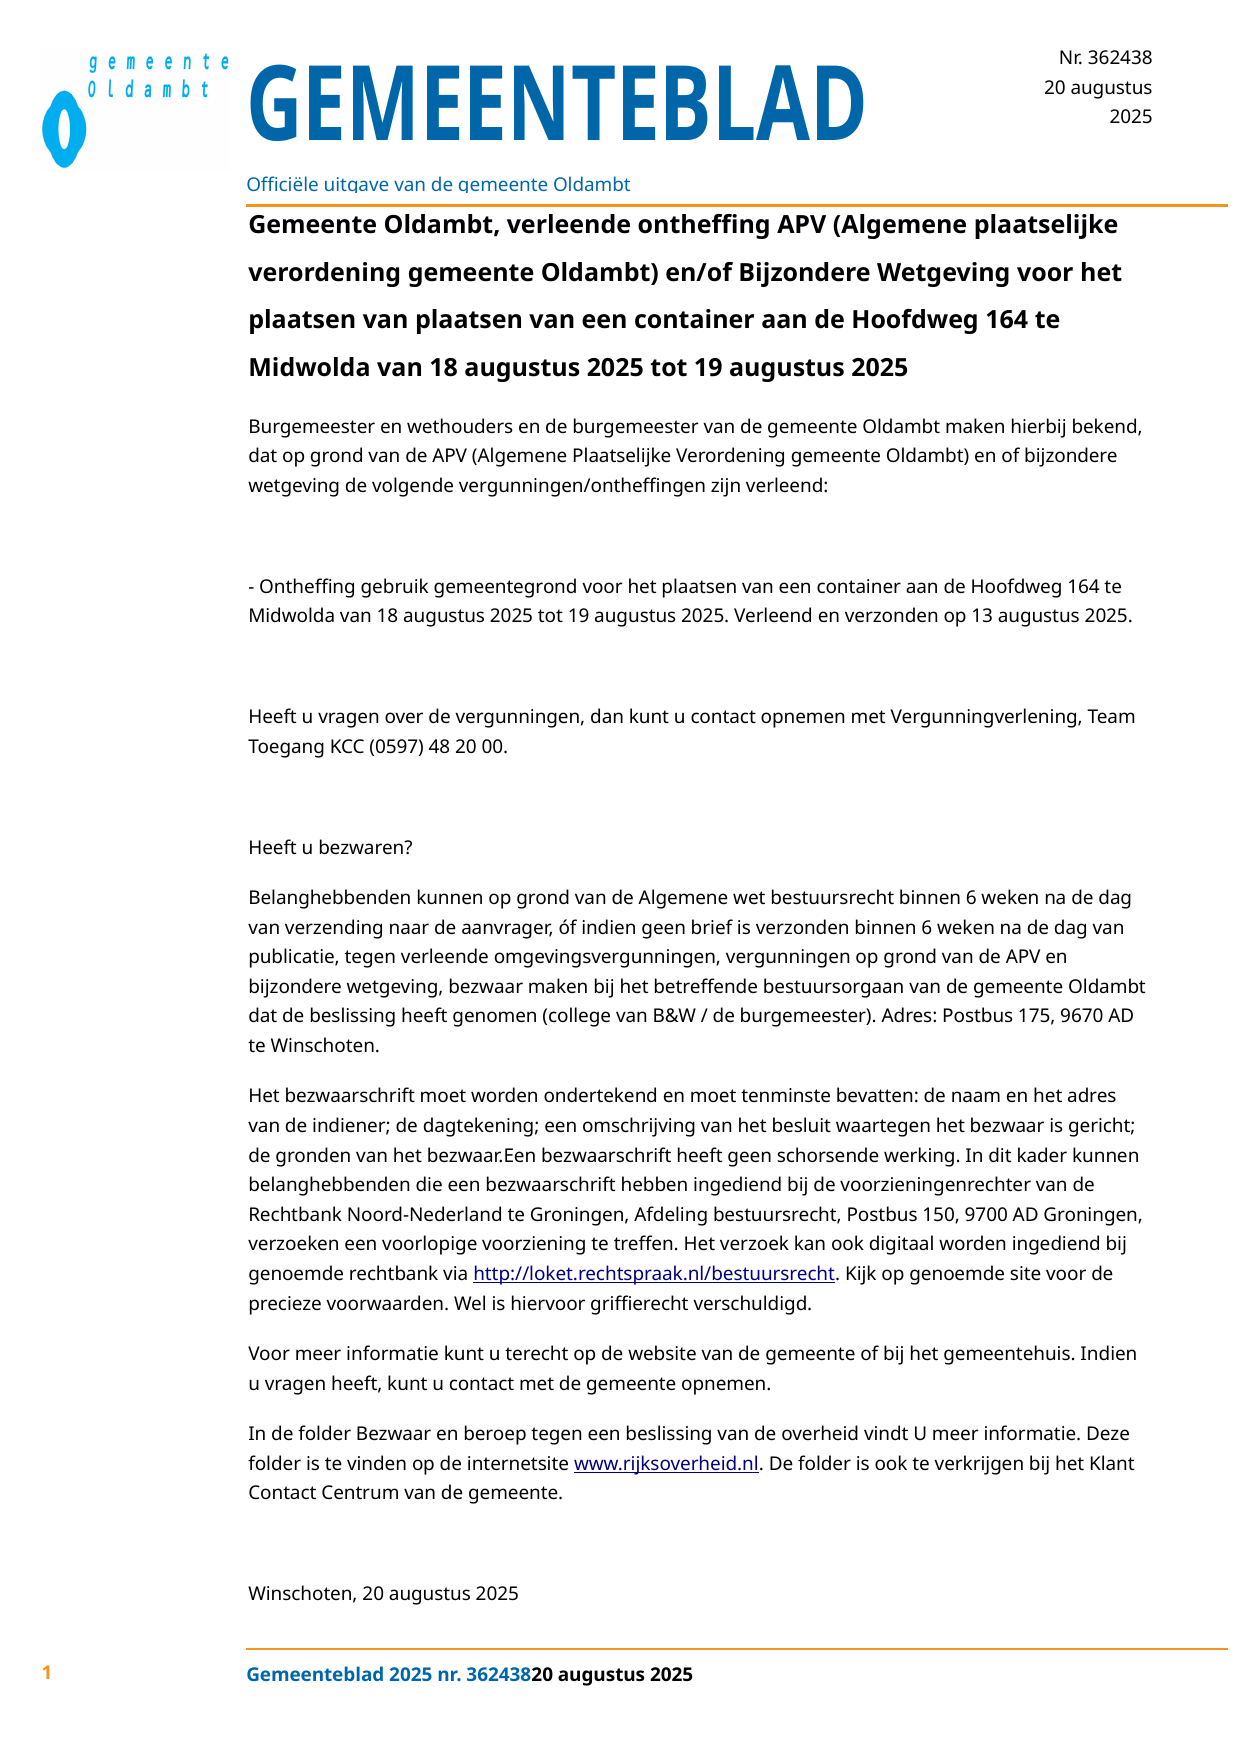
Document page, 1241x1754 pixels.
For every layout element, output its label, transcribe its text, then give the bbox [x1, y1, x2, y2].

text Het bezwaarschrift moet worden ondertekend en moet tenminste bevatten: de naam en het adres van de indiener; de dagtekening; een omschrijving van het besluit waartegen het bezwaar is gericht; de gronden van het bezwaar.Een bezwaarschrift heeft geen schorsende werking. In dit kader kunnen belanghebbenden die een bezwaarschrift hebben ingediend bij de voorzieningenrechter van de Rechtbank Noord-Nederland te Groningen, Afdeling bestuursrecht, Postbus 150, 9700 AD Groningen, verzoeken een voorlopige voorziening te treffen. Het verzoek kan ook digitaal worden ingediend bij genoemde rechtbank via http://loket.rechtspraak.nl/bestuursrecht. Kijk op genoemde site voor de precieze voorwaarden. Wel is hiervoor griffierecht verschuldigd. [248, 1083, 1152, 1316]
text Winschoten, 20 augustus 2025 [248, 1580, 1152, 1606]
text Heeft u bezwaren? [248, 834, 1152, 860]
picture [41, 47, 231, 172]
text Belanghebbenden kunnen op grond van de Algemene wet bestuursrecht binnen 6 weken na de dag van verzending naar de aanvrager, óf indien geen brief is verzonden binnen 6 weken na de dag van publicatie, tegen verleende omgevingsvergunningen, vergunningen op grond van de APV en bijzondere wetgeving, bezwaar maken bij het betreffende bestuursorgaan van de gemeente Oldambt dat de beslissing heeft genomen (college van B&W / de burgemeester). Adres: Postbus 175, 9670 AD te Winschoten. [248, 884, 1152, 1058]
text - Ontheffing gebruik gemeentegrond voor het plaatsen van een container aan de Hoofdweg 164 te Midwolda van 18 augustus 2025 tot 19 augustus 2025. Verleend en verzonden op 13 augustus 2025. [248, 573, 1152, 628]
text Voor meer informatie kunt u terecht op de website van de gemeente of bij het gemeentehuis. Indien u vragen heeft, kunt u contact met de gemeente opnemen. [248, 1340, 1152, 1396]
text Gemeente Oldambt, verleende ontheffing APV (Algemene plaatselijke verordening gemeente Oldambt) en/of Bijzondere Wetgeving voor het plaatsen van plaatsen van een container aan de Hoofdweg 164 te Midwolda van 18 augustus 2025 tot 19 augustus 2025 [248, 207, 1152, 384]
text In de folder Bezwaar en beroep tegen een beslissing van de overheid vindt U meer informatie. Deze folder is te vinden op de internetsite www.rijksoverheid.nl. De folder is ook te verkrijgen bij het Klant Contact Centrum van de gemeente. [248, 1420, 1152, 1505]
text Burgemeester en wethouders en de burgemeester van de gemeente Oldambt maken hierbij bekend, dat op grond van de APV (Algemene Plaatselijke Verordening gemeente Oldambt) en of bijzondere wetgeving de volgende vergunningen/ontheffingen zijn verleend: [248, 413, 1152, 498]
text Heeft u vragen over de vergunningen, dan kunt u contact opnemen met Vergunningverlening, Team Toegang KCC (0597) 48 20 00. [248, 703, 1152, 759]
